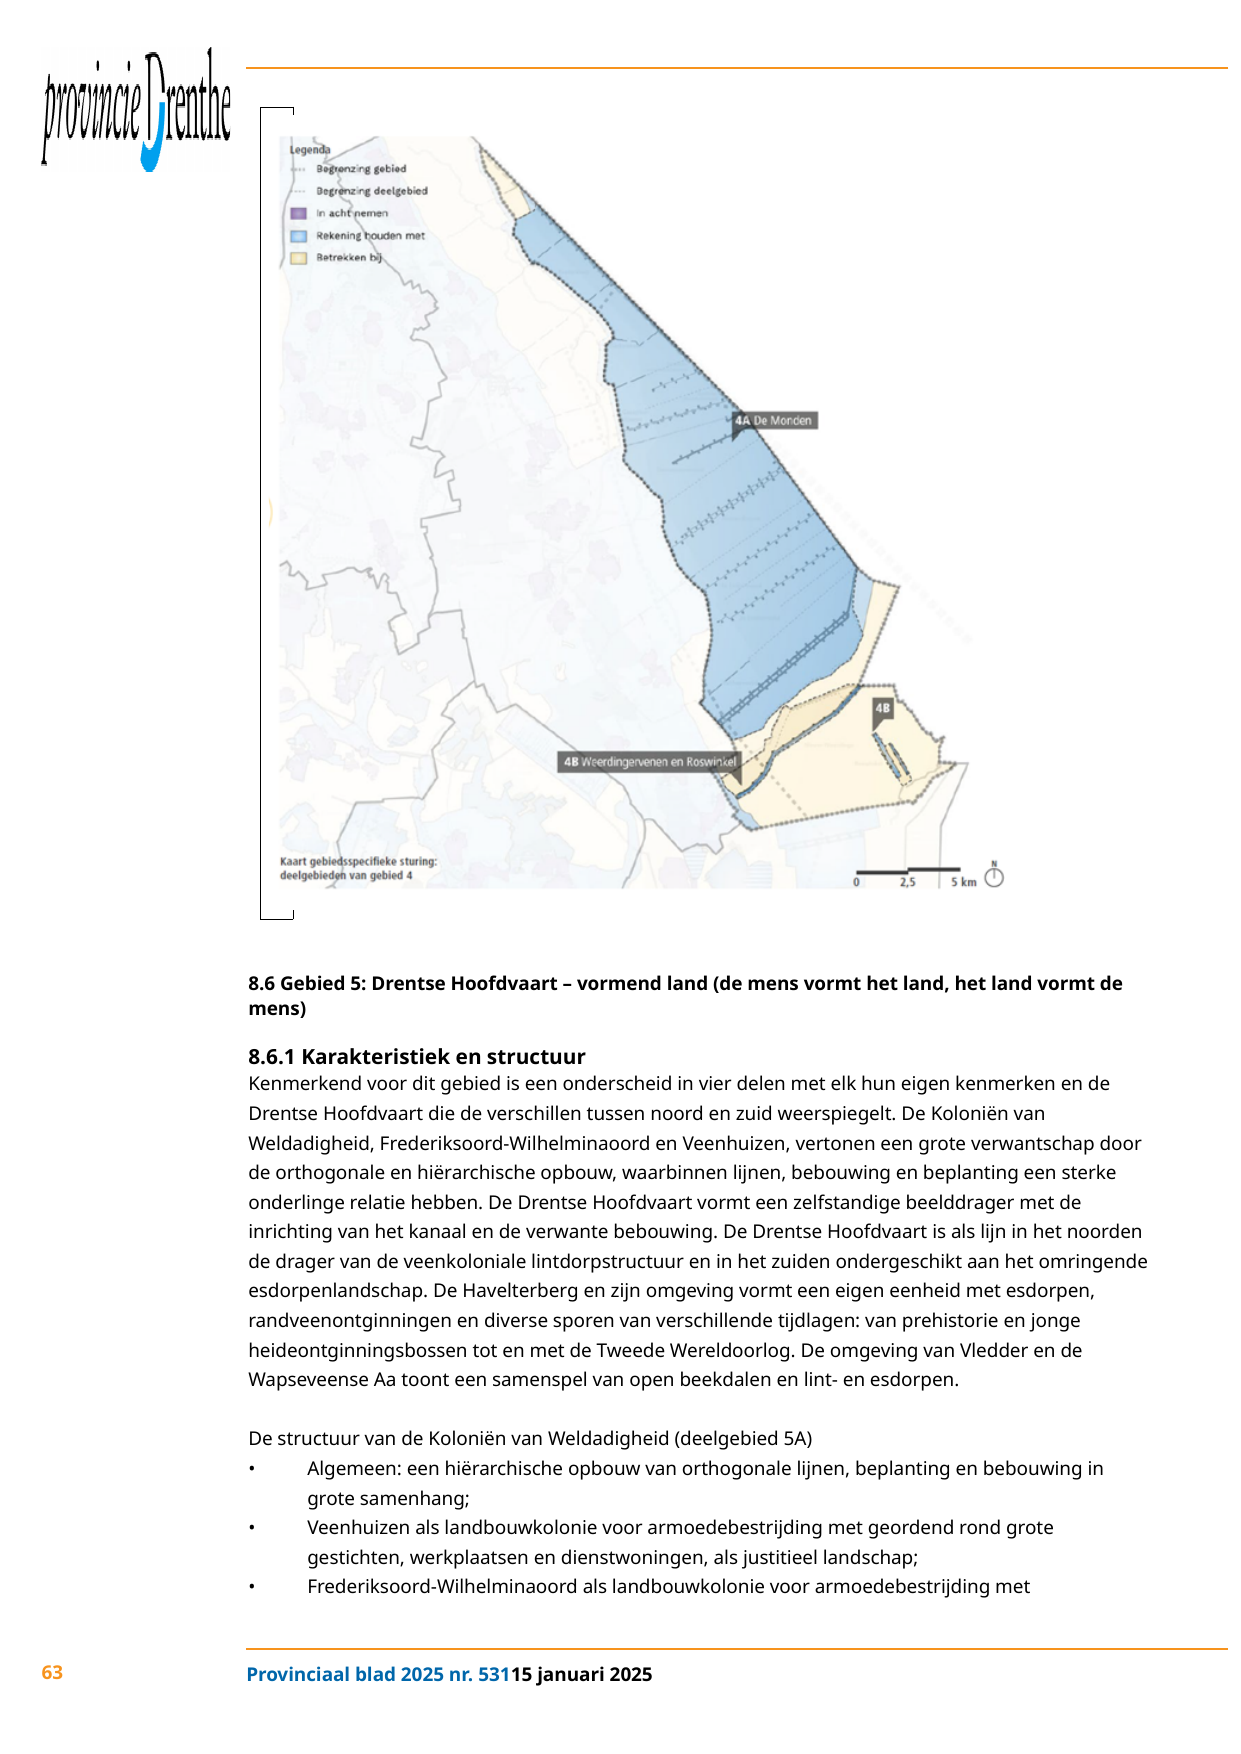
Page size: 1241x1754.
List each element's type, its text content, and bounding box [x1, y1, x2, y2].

picture [268, 115, 1036, 910]
text 8.6 Gebied 5: Drentse Hoofdvaart – vormend land (de mens vormt het land, het land vormt de mens) [248, 970, 1152, 1021]
list Algemeen: een hiërarchische opbouw van orthogonale lijnen, beplanting en bebouwing in grote samenhang; [248, 1455, 1152, 1510]
text De structuur van de Koloniën van Weldadigheid (deelgebied 5A) [248, 1426, 1152, 1451]
picture [41, 47, 231, 172]
text Kenmerkend voor dit gebied is een onderscheid in vier delen met elk hun eigen kenmerken en de Drentse Hoofdvaart die de verschillen tussen noord en zuid weerspiegelt. De Koloniën van Weldadigheid, Frederiksoord-Wilhelminaoord en Veenhuizen, vertonen een grote verwantschap door de orthogonale en hiërarchische opbouw, waarbinnen lijnen, bebouwing en beplanting een sterke onderlinge relatie hebben. De Drentse Hoofdvaart vormt een zelfstandige beelddrager met de inrichting van het kanaal en de verwante bebouwing. De Drentse Hoofdvaart is als lijn in het noorden de drager van de veenkoloniale lintdorpstructuur en in het zuiden ondergeschikt aan het omringende esdorpenlandschap. De Havelterberg en zijn omgeving vormt een eigen eenheid met esdorpen, randveenontginningen en diverse sporen van verschillende tijdlagen: van prehistorie en jonge heideontginningsbossen tot en met de Tweede Wereldoorlog. De omgeving van Vledder en de Wapseveense Aa toont een samenspel van open beekdalen en lint- en esdorpen. [248, 1071, 1152, 1392]
text 8.6.1 Karakteristiek en structuur [248, 1042, 1152, 1071]
list Veenhuizen als landbouwkolonie voor armoedebestrijding met geordend rond grote gestichten, werkplaatsen en dienstwoningen, als justitieel landschap; [248, 1514, 1152, 1569]
list Frederiksoord-Wilhelminaoord als landbouwkolonie voor armoedebestrijding met [248, 1573, 1152, 1599]
